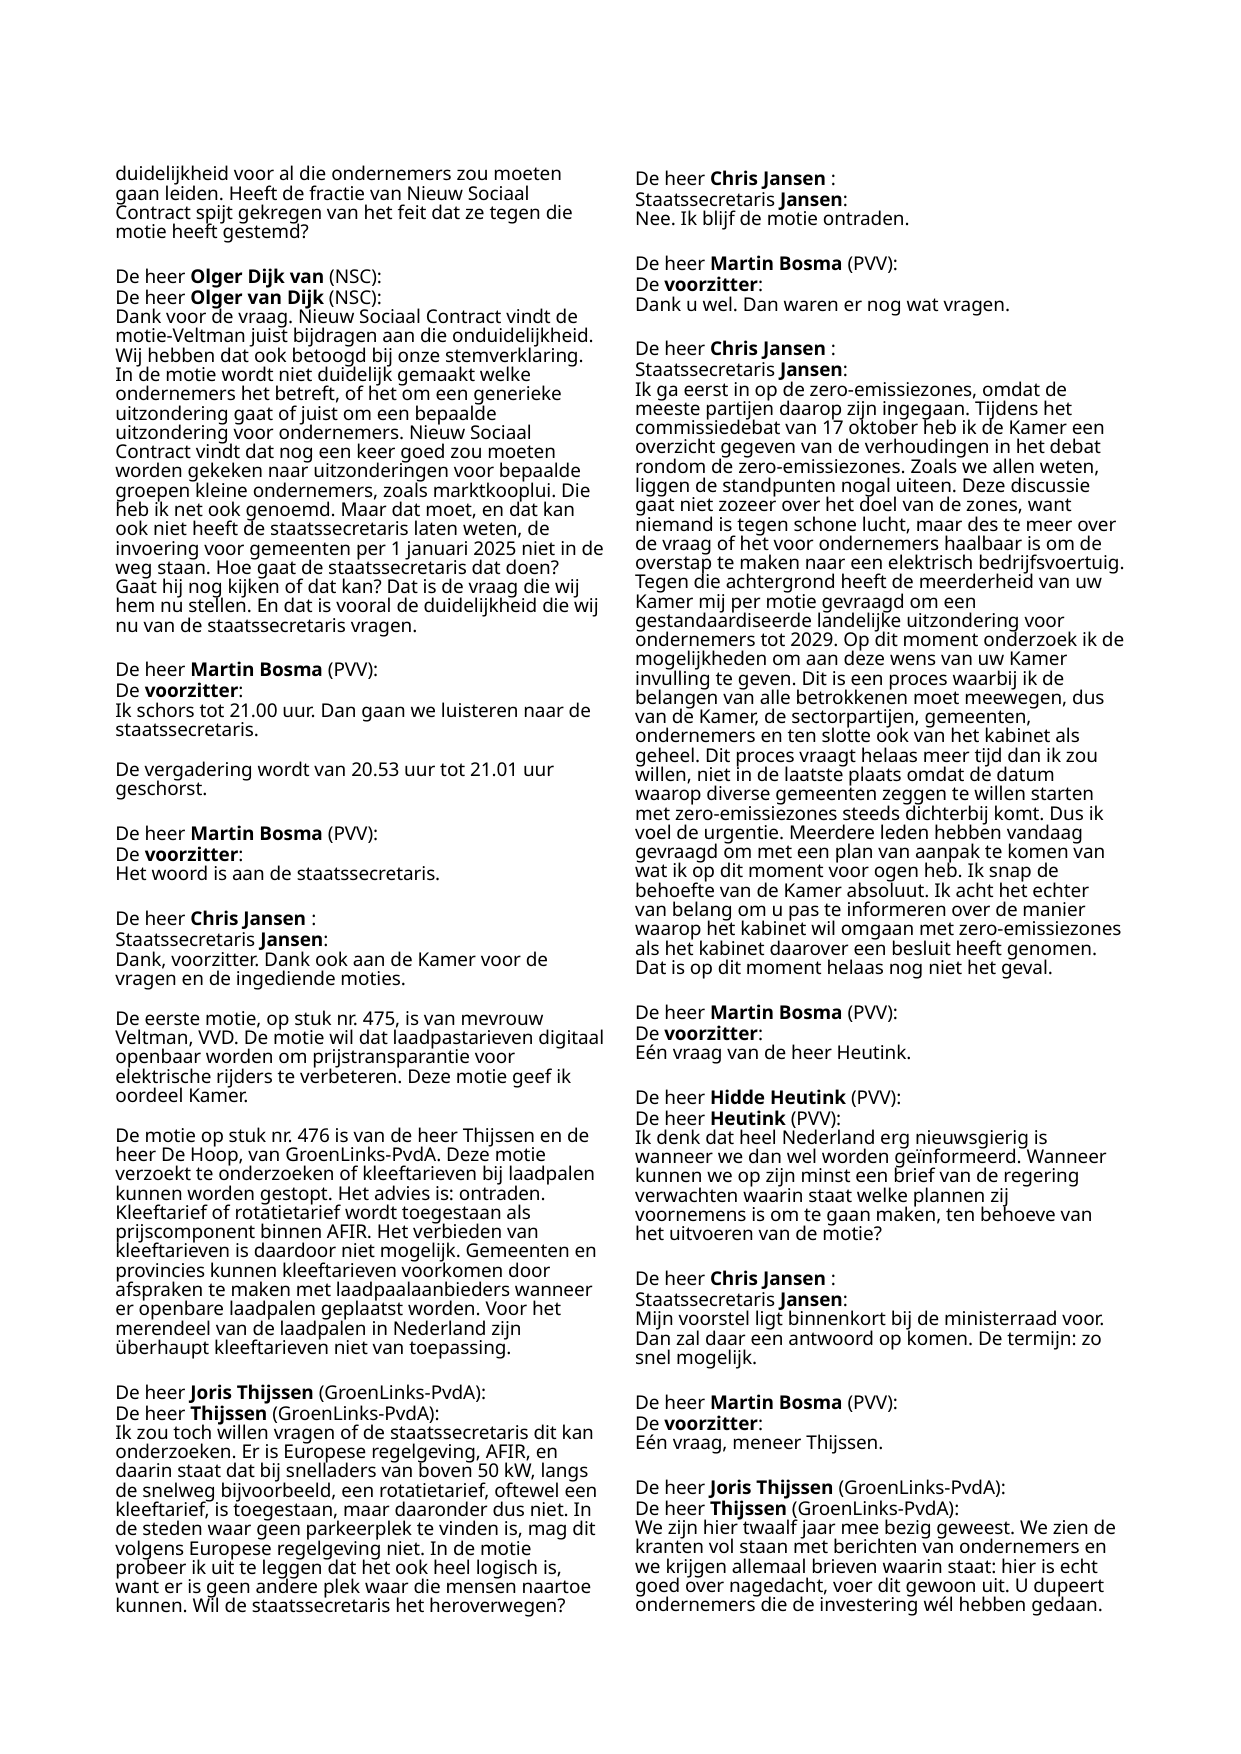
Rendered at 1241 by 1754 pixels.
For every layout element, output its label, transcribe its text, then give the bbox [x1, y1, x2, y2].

text De heer Martin Bosma (PVV): [115, 657, 605, 682]
text De heer Martin Bosma (PVV): [635, 1389, 1125, 1415]
text De voorzitter: [635, 1415, 1125, 1434]
text Eén vraag, meneer Thijssen. [635, 1434, 1125, 1453]
text De heer Martin Bosma (PVV): [635, 999, 1125, 1024]
text De motie op stuk nr. 476 is van de heer Thijssen en de heer De Hoop, van GroenLinks-PvdA. Deze motie verzoekt te onderzoeken of kleeftarieven bij laadpalen kunnen worden gestopt. Het advies is: ontraden. Kleeftarief of rotatietarief wordt toegestaan als prijscomponent binnen AFIR. Het verbieden van kleeftarieven is daardoor niet mogelijk. Gemeenten en provincies kunnen kleeftarieven voorkomen door afspraken te maken met laadpaalaanbieders wanneer er openbare laadpalen geplaatst worden. Voor het merendeel van de laadpalen in Nederland zijn überhaupt kleeftarieven niet van toepassing. [115, 1127, 605, 1358]
text De heer Martin Bosma (PVV): [635, 251, 1125, 276]
text Staatssecretaris Jansen: [635, 1291, 1125, 1310]
text Ik denk dat heel Nederland erg nieuwsgierig is wanneer we dan wel worden geïnformeerd. Wanneer kunnen we op zijn minst een brief van de regering verwachten waarin staat welke plannen zij voornemens is om te gaan maken, ten behoeve van het uitvoeren van de motie? [635, 1129, 1125, 1244]
text De heer Chris Jansen : [635, 336, 1125, 361]
text De heer Olger van Dijk (NSC): [115, 289, 605, 308]
text Mijn voorstel ligt binnenkort bij de ministerraad voor. Dan zal daar een antwoord op komen. De termijn: zo snel mogelijk. [635, 1310, 1125, 1368]
text Eén vraag van de heer Heutink. [635, 1044, 1125, 1063]
text Dank voor de vraag. Nieuw Sociaal Contract vindt de motie-Veltman juist bijdragen aan die onduidelijkheid. Wij hebben dat ook betoogd bij onze stemverklaring. In de motie wordt niet duidelijk gemaakt welke ondernemers het betreft, of het om een generieke uitzondering gaat of juist om een bepaalde uitzondering voor ondernemers. Nieuw Sociaal Contract vindt dat nog een keer goed zou moeten worden gekeken naar uitzonderingen voor bepaalde groepen kleine ondernemers, zoals marktkooplui. Die heb ik net ook genoemd. Maar dat moet, en dat kan ook niet heeft de staatssecretaris laten weten, de invoering voor gemeenten per 1 januari 2025 niet in de weg staan. Hoe gaat de staatssecretaris dat doen? Gaat hij nog kijken of dat kan? Dat is de vraag die wij hem nu stellen. En dat is vooral de duidelijkheid die wij nu van de staatssecretaris vragen. [115, 308, 605, 636]
text De heer Olger Dijk van (NSC): [115, 263, 605, 289]
text Ik zou toch willen vragen of de staatssecretaris dit kan onderzoeken. Er is Europese regelgeving, AFIR, en daarin staat dat bij snelladers van boven 50 kW, langs de snelweg bijvoorbeeld, een rotatietarief, oftewel een kleeftarief, is toegestaan, maar daaronder dus niet. In de steden waar geen parkeerplek te vinden is, mag dit volgens Europese regelgeving niet. In de motie probeer ik uit te leggen dat het ook heel logisch is, want er is geen andere plek waar die mensen naartoe kunnen. Wil de staatssecretaris het heroverwegen? [115, 1424, 605, 1617]
text Het woord is aan de staatssecretaris. [115, 865, 605, 885]
text Nee. Ik blijf de motie ontraden. [635, 210, 1125, 230]
text Dank u wel. Dan waren er nog wat vragen. [635, 296, 1125, 315]
text De eerste motie, op stuk nr. 475, is van mevrouw Veltman, VVD. De motie wil dat laadpastarieven digitaal openbaar worden om prijstransparantie voor elektrische rijders te verbeteren. Deze motie geef ik oordeel Kamer. [115, 1010, 605, 1106]
text De heer Heutink (PVV): [635, 1110, 1125, 1129]
text De vergadering wordt van 20.53 uur tot 21.01 uur geschorst. [115, 761, 605, 799]
text De voorzitter: [635, 1024, 1125, 1044]
text De heer Joris Thijssen (GroenLinks-PvdA): [635, 1474, 1125, 1500]
text duidelijkheid voor al die ondernemers zou moeten gaan leiden. Heeft de fractie van Nieuw Sociaal Contract spijt gekregen van het feit dat ze tegen die motie heeft gestemd? [115, 165, 605, 242]
text De heer Chris Jansen : [115, 906, 605, 931]
text De heer Martin Bosma (PVV): [115, 820, 605, 846]
text De heer Thijssen (GroenLinks-PvdA): [635, 1500, 1125, 1519]
text De voorzitter: [115, 682, 605, 702]
text De heer Chris Jansen : [635, 165, 1125, 191]
text Dank, voorzitter. Dank ook aan de Kamer voor de vragen en de ingediende moties. [115, 951, 605, 989]
text De heer Joris Thijssen (GroenLinks-PvdA): [115, 1379, 605, 1405]
text We zijn hier twaalf jaar mee bezig geweest. We zien de kranten vol staan met berichten van ondernemers en we krijgen allemaal brieven waarin staat: hier is echt goed over nagedacht, voer dit gewoon uit. U dupeert ondernemers die de investering wél hebben gedaan. [635, 1519, 1125, 1616]
text De voorzitter: [115, 846, 605, 865]
text De heer Hidde Heutink (PVV): [635, 1084, 1125, 1110]
text De heer Chris Jansen : [635, 1265, 1125, 1291]
text De voorzitter: [635, 276, 1125, 296]
text De heer Thijssen (GroenLinks-PvdA): [115, 1405, 605, 1424]
text Ik schors tot 21.00 uur. Dan gaan we luisteren naar de staatssecretaris. [115, 702, 605, 740]
text Ik ga eerst in op de zero-emissiezones, omdat de meeste partijen daarop zijn ingegaan. Tijdens het commissiedebat van 17 oktober heb ik de Kamer een overzicht gegeven van de verhoudingen in het debat rondom de zero-emissiezones. Zoals we allen weten, liggen de standpunten nogal uiteen. Deze discussie gaat niet zozeer over het doel van de zones, want niemand is tegen schone lucht, maar des te meer over de vraag of het voor ondernemers haalbaar is om de overstap te maken naar een elektrisch bedrijfsvoertuig. Tegen die achtergrond heeft de meerderheid van uw Kamer mij per motie gevraagd om een gestandaardiseerde landelijke uitzondering voor ondernemers tot 2029. Op dit moment onderzoek ik de mogelijkheden om aan deze wens van uw Kamer invulling te geven. Dit is een proces waarbij ik de belangen van alle betrokkenen moet meewegen, dus van de Kamer, de sectorpartijen, gemeenten, ondernemers en ten slotte ook van het kabinet als geheel. Dit proces vraagt helaas meer tijd dan ik zou willen, niet in de laatste plaats omdat de datum waarop diverse gemeenten zeggen te willen starten met zero-emissiezones steeds dichterbij komt. Dus ik voel de urgentie. Meerdere leden hebben vandaag gevraagd om met een plan van aanpak te komen van wat ik op dit moment voor ogen heb. Ik snap de behoefte van de Kamer absoluut. Ik acht het echter van belang om u pas te informeren over de manier waarop het kabinet wil omgaan met zero-emissiezones als het kabinet daarover een besluit heeft genomen. Dat is op dit moment helaas nog niet het geval. [635, 381, 1125, 978]
text Staatssecretaris Jansen: [635, 191, 1125, 210]
text Staatssecretaris Jansen: [635, 361, 1125, 381]
text Staatssecretaris Jansen: [115, 931, 605, 951]
